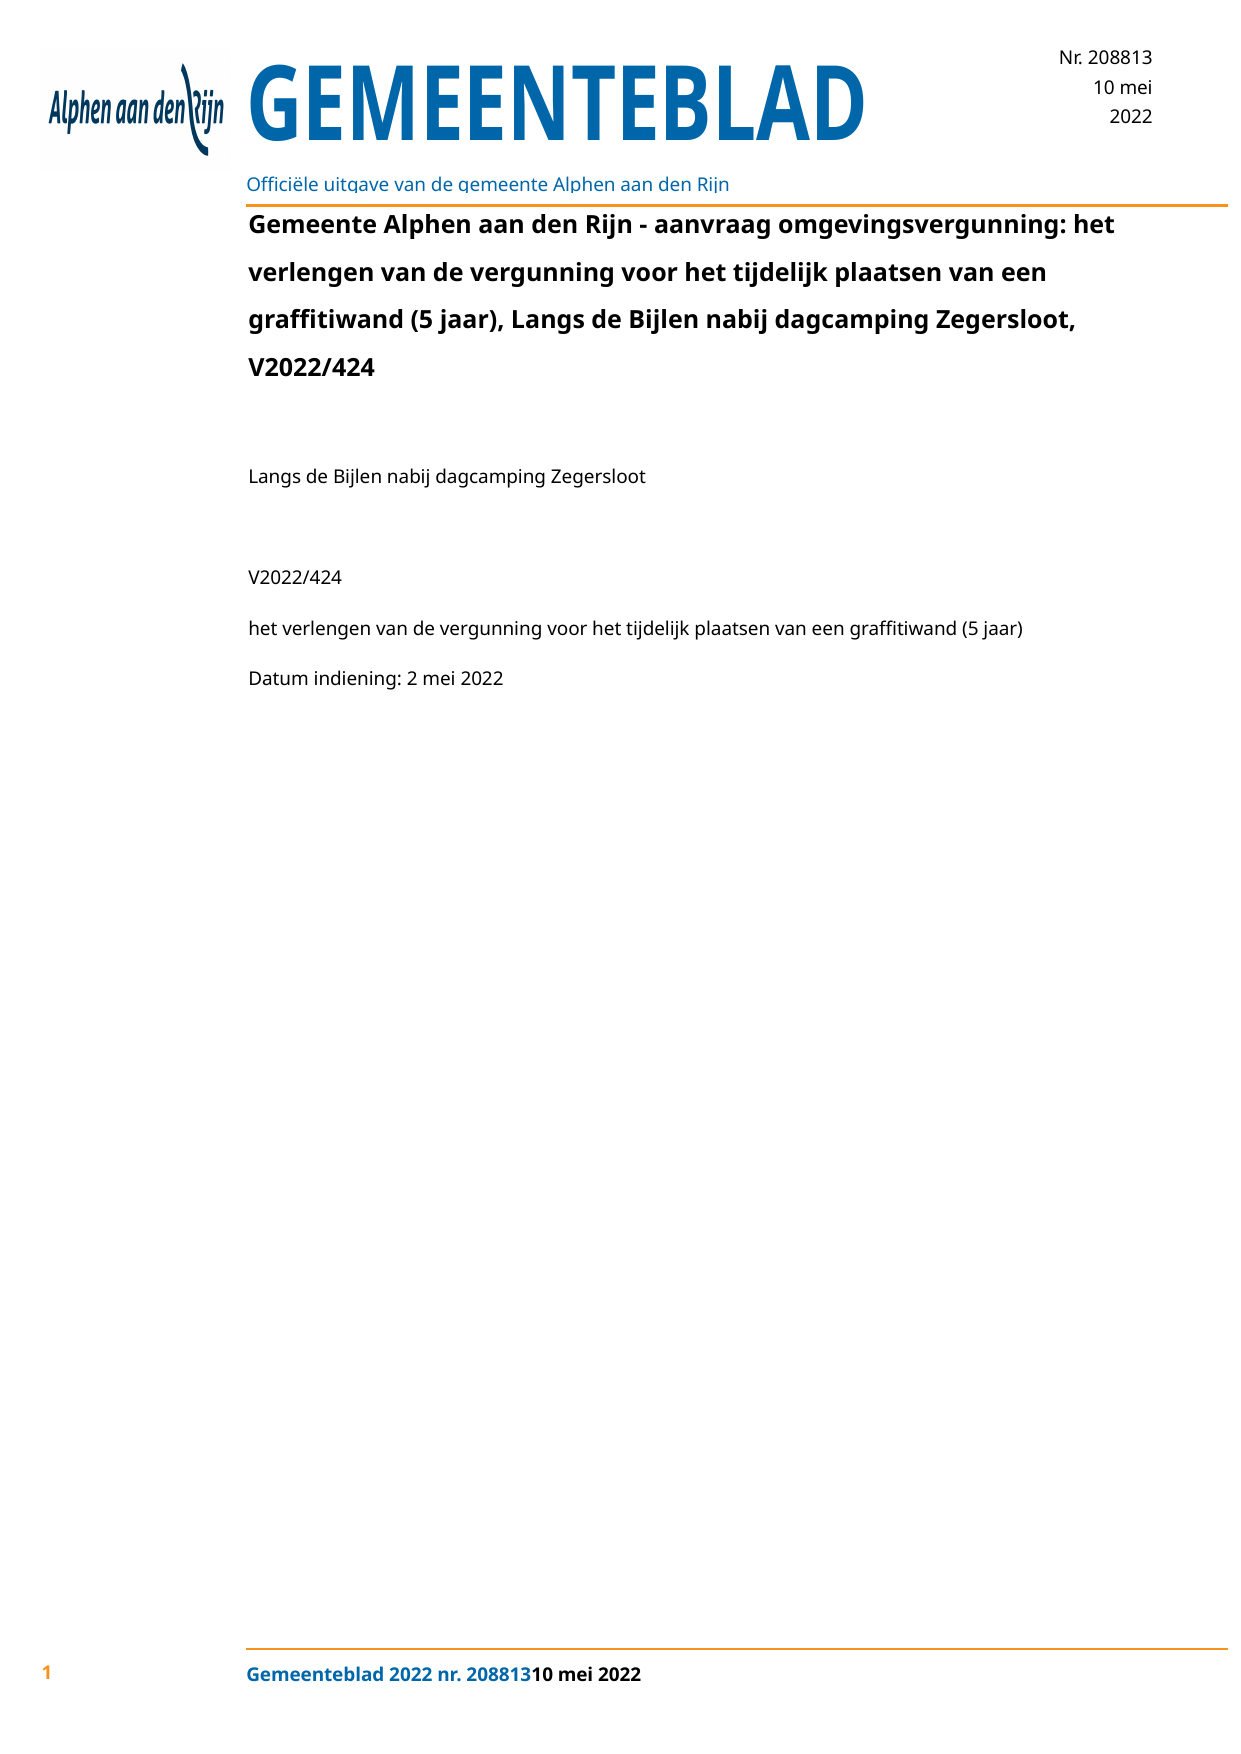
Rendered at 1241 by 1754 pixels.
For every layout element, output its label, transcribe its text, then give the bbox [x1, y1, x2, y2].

text Gemeente Alphen aan den Rijn - aanvraag omgevingsvergunning: het verlengen van de vergunning voor het tijdelijk plaatsen van een graffitiwand (5 jaar), Langs de Bijlen nabij dagcamping Zegersloot, V2022/424 [248, 207, 1152, 384]
text Datum indiening: 2 mei 2022 [248, 665, 1152, 691]
picture [41, 47, 231, 172]
text V2022/424 [248, 564, 1152, 590]
text het verlengen van de vergunning voor het tijdelijk plaatsen van een graffitiwand (5 jaar) [248, 615, 1152, 641]
text Langs de Bijlen nabij dagcamping Zegersloot [248, 463, 1152, 489]
